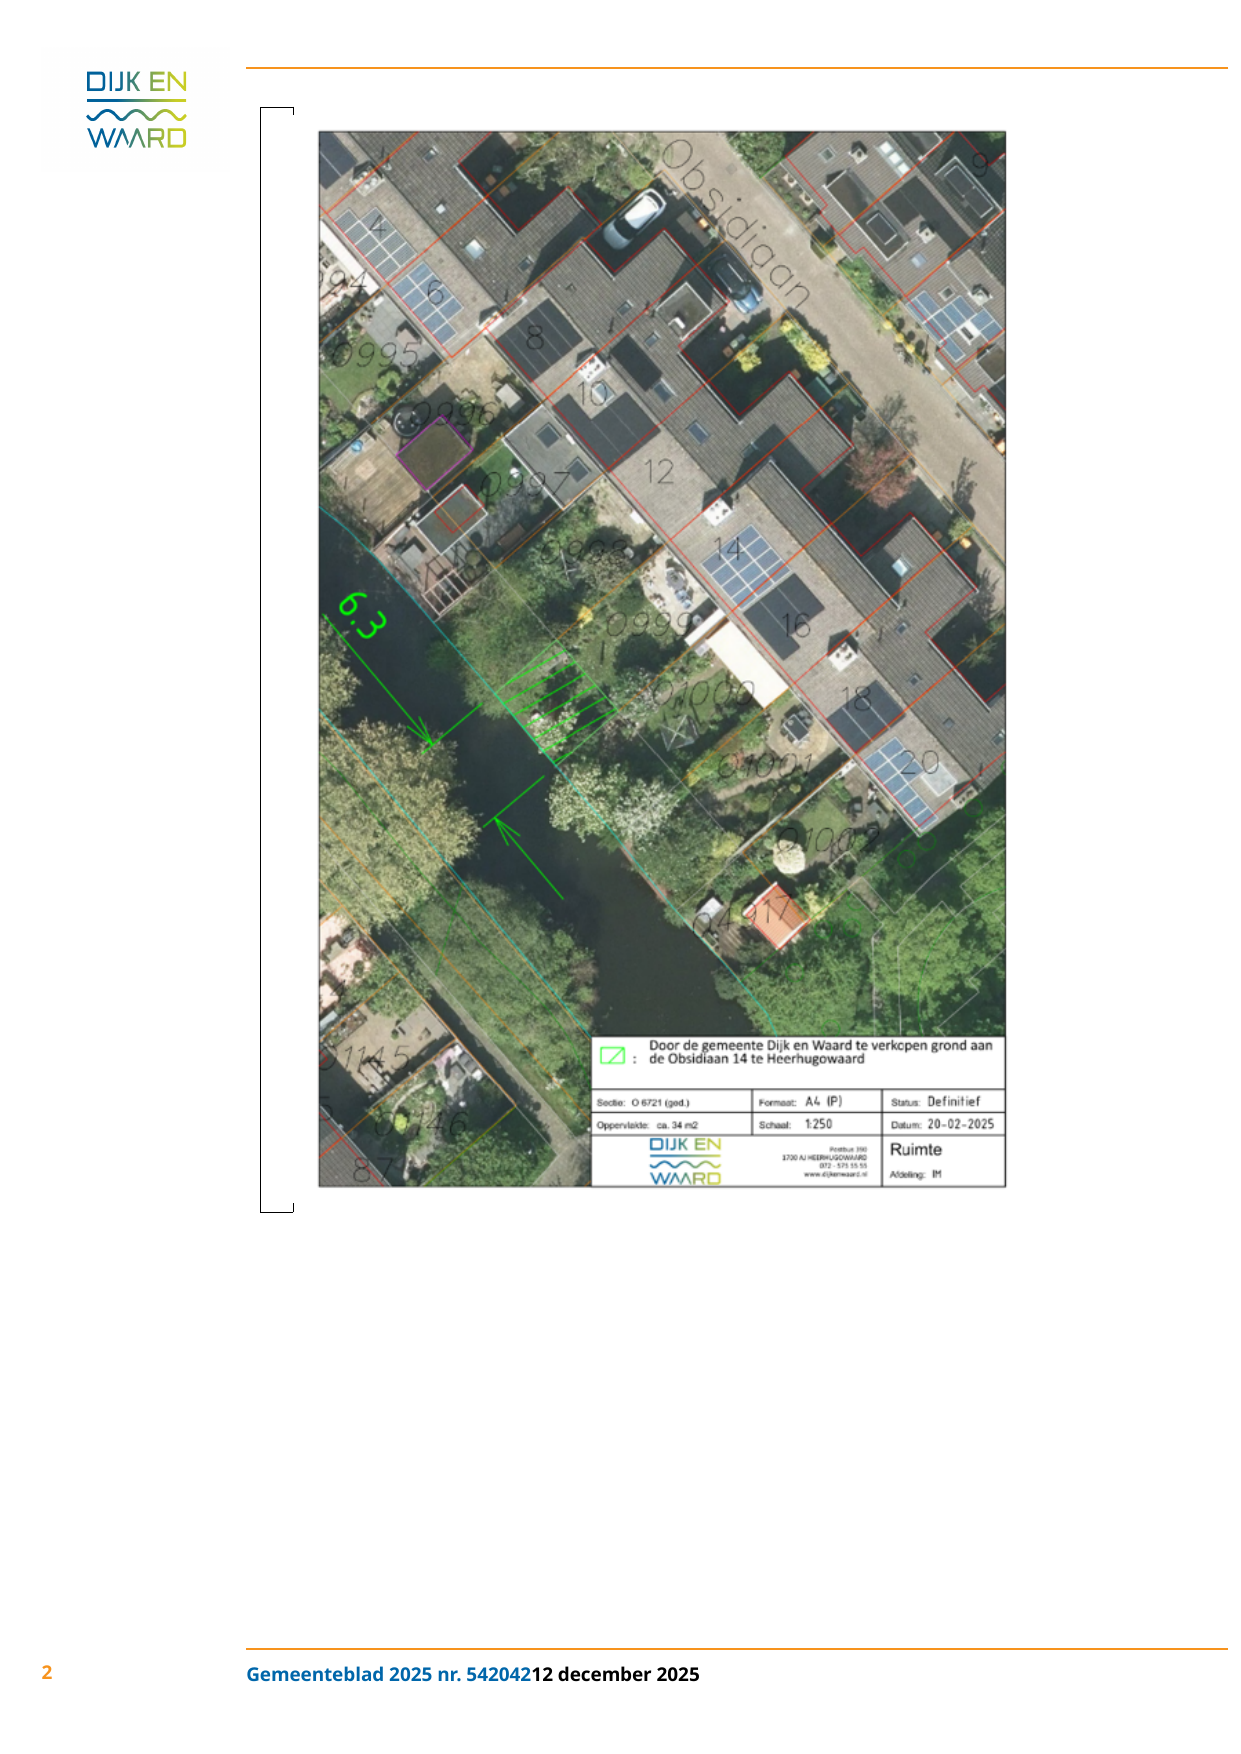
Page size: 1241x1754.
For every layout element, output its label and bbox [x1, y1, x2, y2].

picture [268, 115, 1096, 1203]
picture [41, 47, 231, 172]
